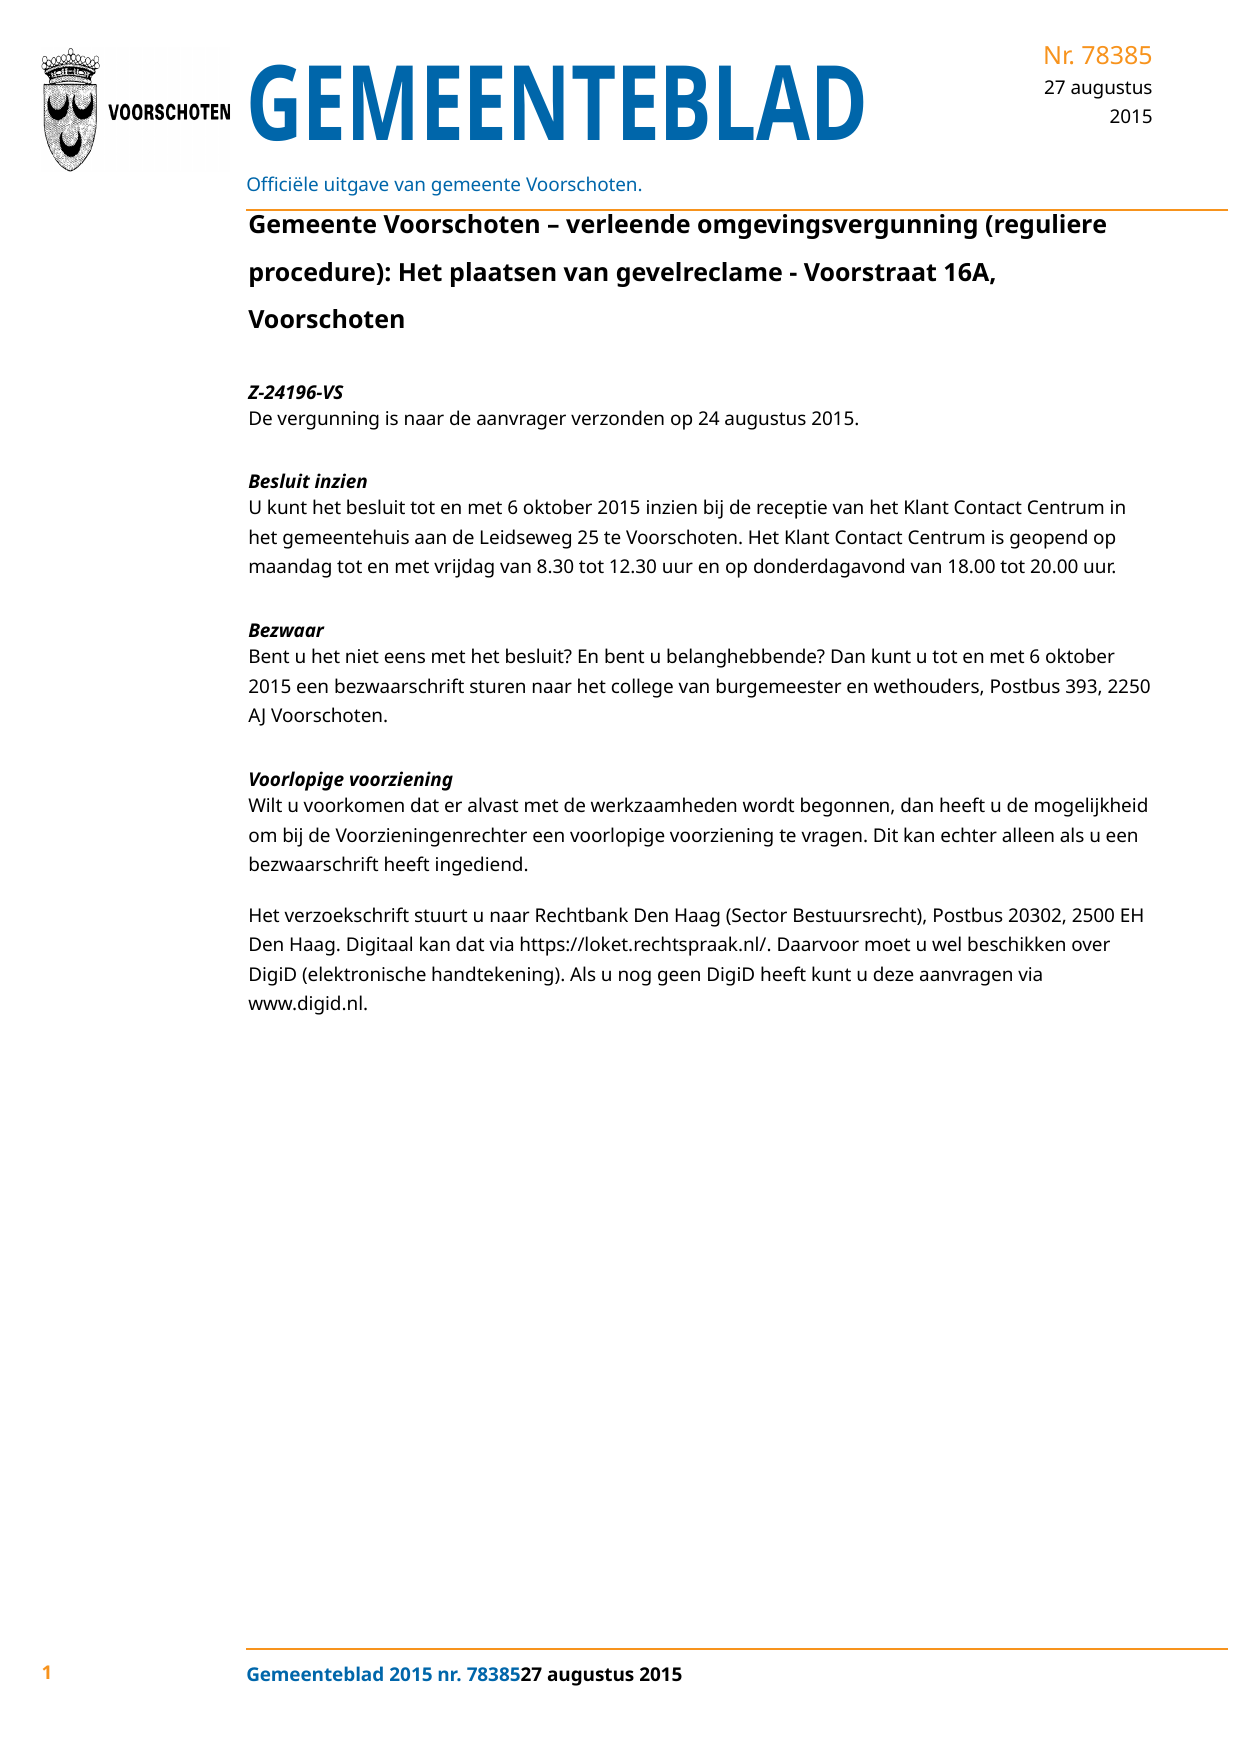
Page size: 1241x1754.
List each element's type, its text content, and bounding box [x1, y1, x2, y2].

text Gemeente Voorschoten – verleende omgevingsvergunning (reguliere procedure): Het plaatsen van gevelreclame - Voorstraat 16A, Voorschoten [248, 211, 1152, 336]
text Het verzoekschrift stuurt u naar Rechtbank Den Haag (Sector Bestuursrecht), Postbus 20302, 2500 EH Den Haag. Digitaal kan dat via https://loket.rechtspraak.nl/. Daarvoor moet u wel beschikken over DigiD (elektronische handtekening). Als u nog geen DigiD heeft kunt u deze aanvragen via www.digid.nl. [248, 902, 1152, 1016]
text Z-24196-VS [248, 379, 1152, 405]
text Wilt u voorkomen dat er alvast met de werkzaamheden wordt begonnen, dan heeft u de mogelijkheid om bij de Voorzieningenrechter een voorlopige voorziening te vragen. Dit kan echter alleen als u een bezwaarschrift heeft ingediend. [248, 792, 1152, 877]
text U kunt het besluit tot en met 6 oktober 2015 inzien bij de receptie van het Klant Contact Centrum in het gemeentehuis aan de Leidseweg 25 te Voorschoten. Het Klant Contact Centrum is geopend op maandag tot en met vrijdag van 8.30 tot 12.30 uur en op donderdagavond van 18.00 tot 20.00 uur. [248, 494, 1152, 579]
text Bezwaar [248, 618, 1152, 643]
text Voorlopige voorziening [248, 766, 1152, 792]
picture [41, 47, 231, 172]
text Bent u het niet eens met het besluit? En bent u belanghebbende? Dan kunt u tot en met 6 oktober 2015 een bezwaarschrift sturen naar het college van burgemeester en wethouders, Postbus 393, 2250 AJ Voorschoten. [248, 643, 1152, 728]
text De vergunning is naar de aanvrager verzonden op 24 augustus 2015. [248, 405, 1152, 431]
text Besluit inzien [248, 469, 1152, 494]
